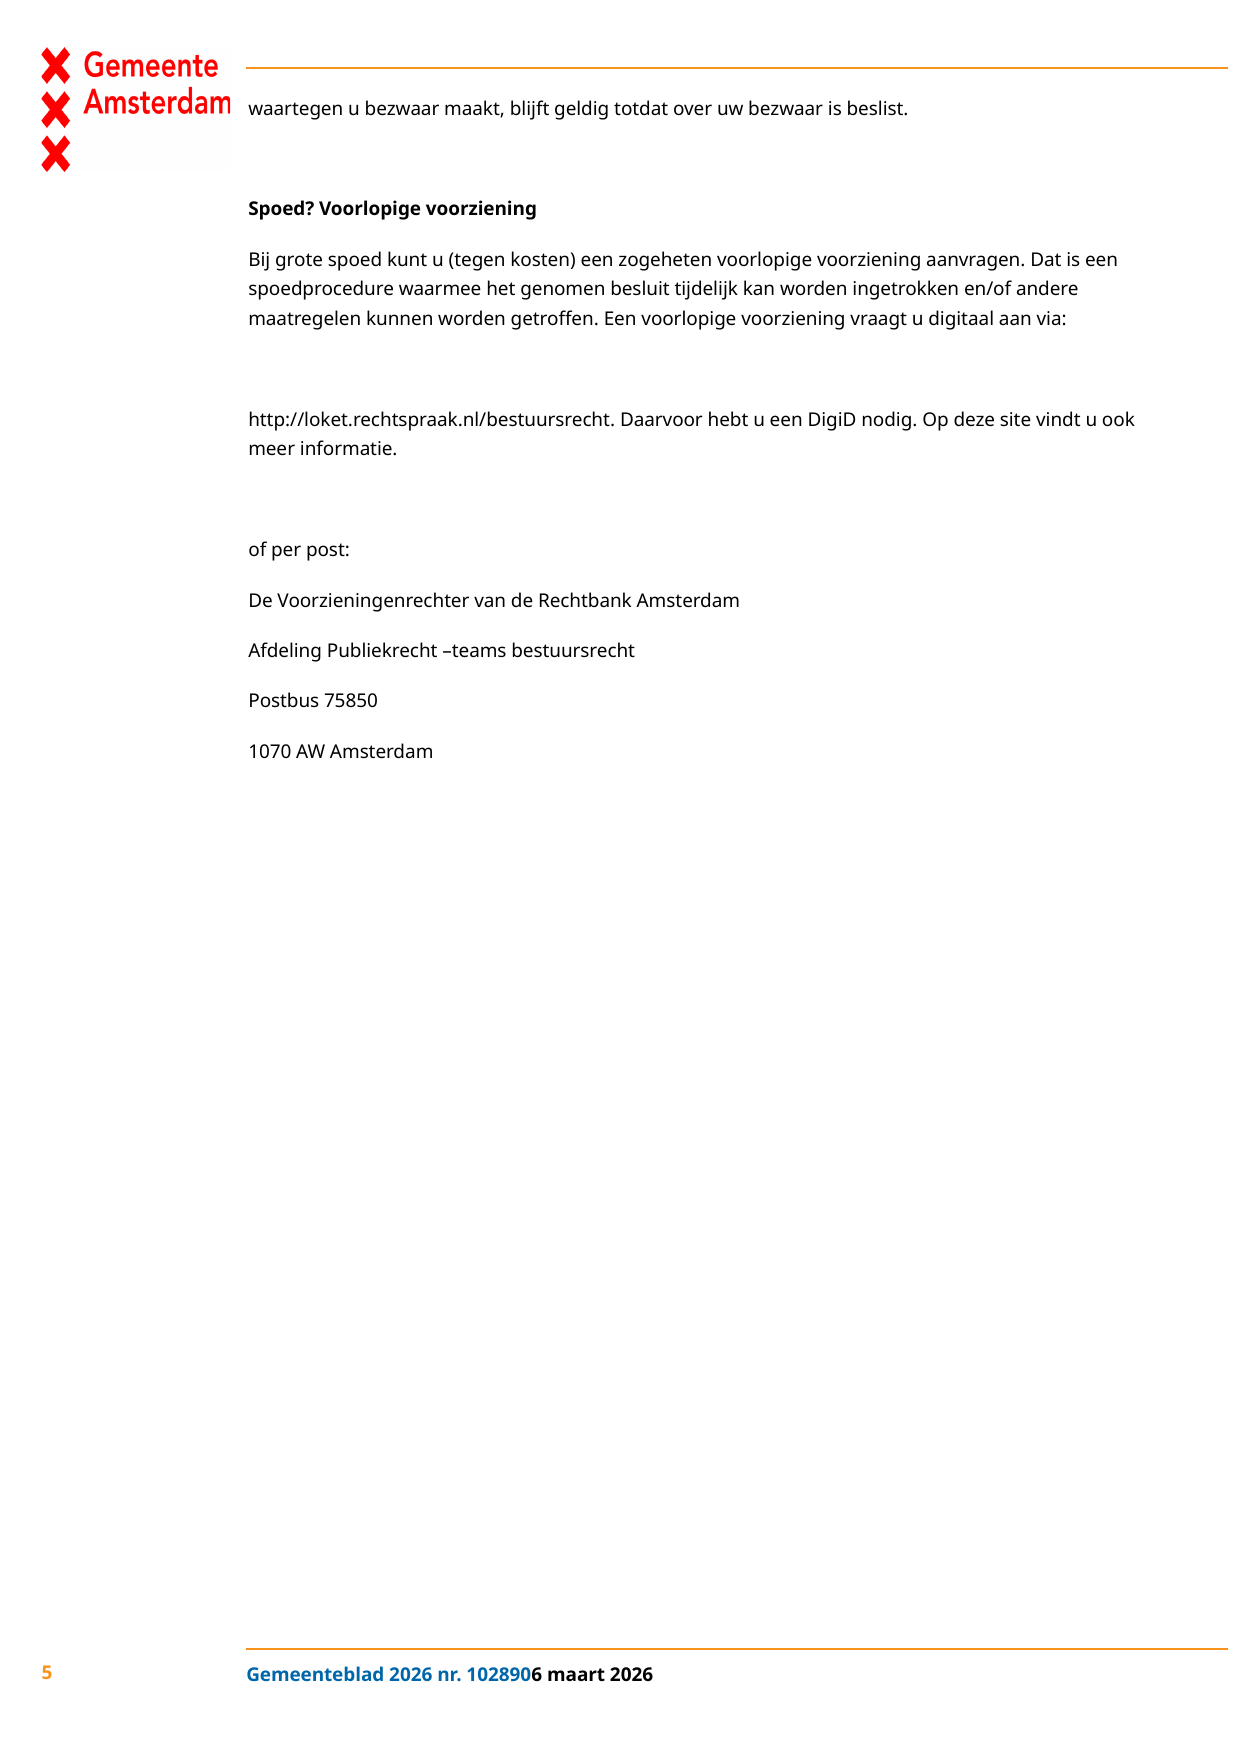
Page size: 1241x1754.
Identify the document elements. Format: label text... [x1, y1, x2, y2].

text of per post: [248, 536, 1152, 562]
text 1070 AW Amsterdam [248, 738, 1152, 764]
text Bij grote spoed kunt u (tegen kosten) een zogeheten voorlopige voorziening aanvragen. Dat is een spoedprocedure waarmee het genomen besluit tijdelijk kan worden ingetrokken en/of andere maatregelen kunnen worden getroffen. Een voorlopige voorziening vraagt u digitaal aan via: [248, 246, 1152, 331]
text De Voorzieningenrechter van de Rechtbank Amsterdam [248, 587, 1152, 613]
text waartegen u bezwaar maakt, blijft geldig totdat over uw bezwaar is beslist. [248, 95, 1152, 121]
text http://loket.rechtspraak.nl/bestuursrecht. Daarvoor hebt u een DigiD nodig. Op deze site vindt u ook meer informatie. [248, 406, 1152, 461]
text Spoed? Voorlopige voorziening [248, 196, 1152, 221]
picture [41, 47, 231, 172]
text Afdeling Publiekrecht –teams bestuursrecht [248, 637, 1152, 663]
text Postbus 75850 [248, 688, 1152, 713]
